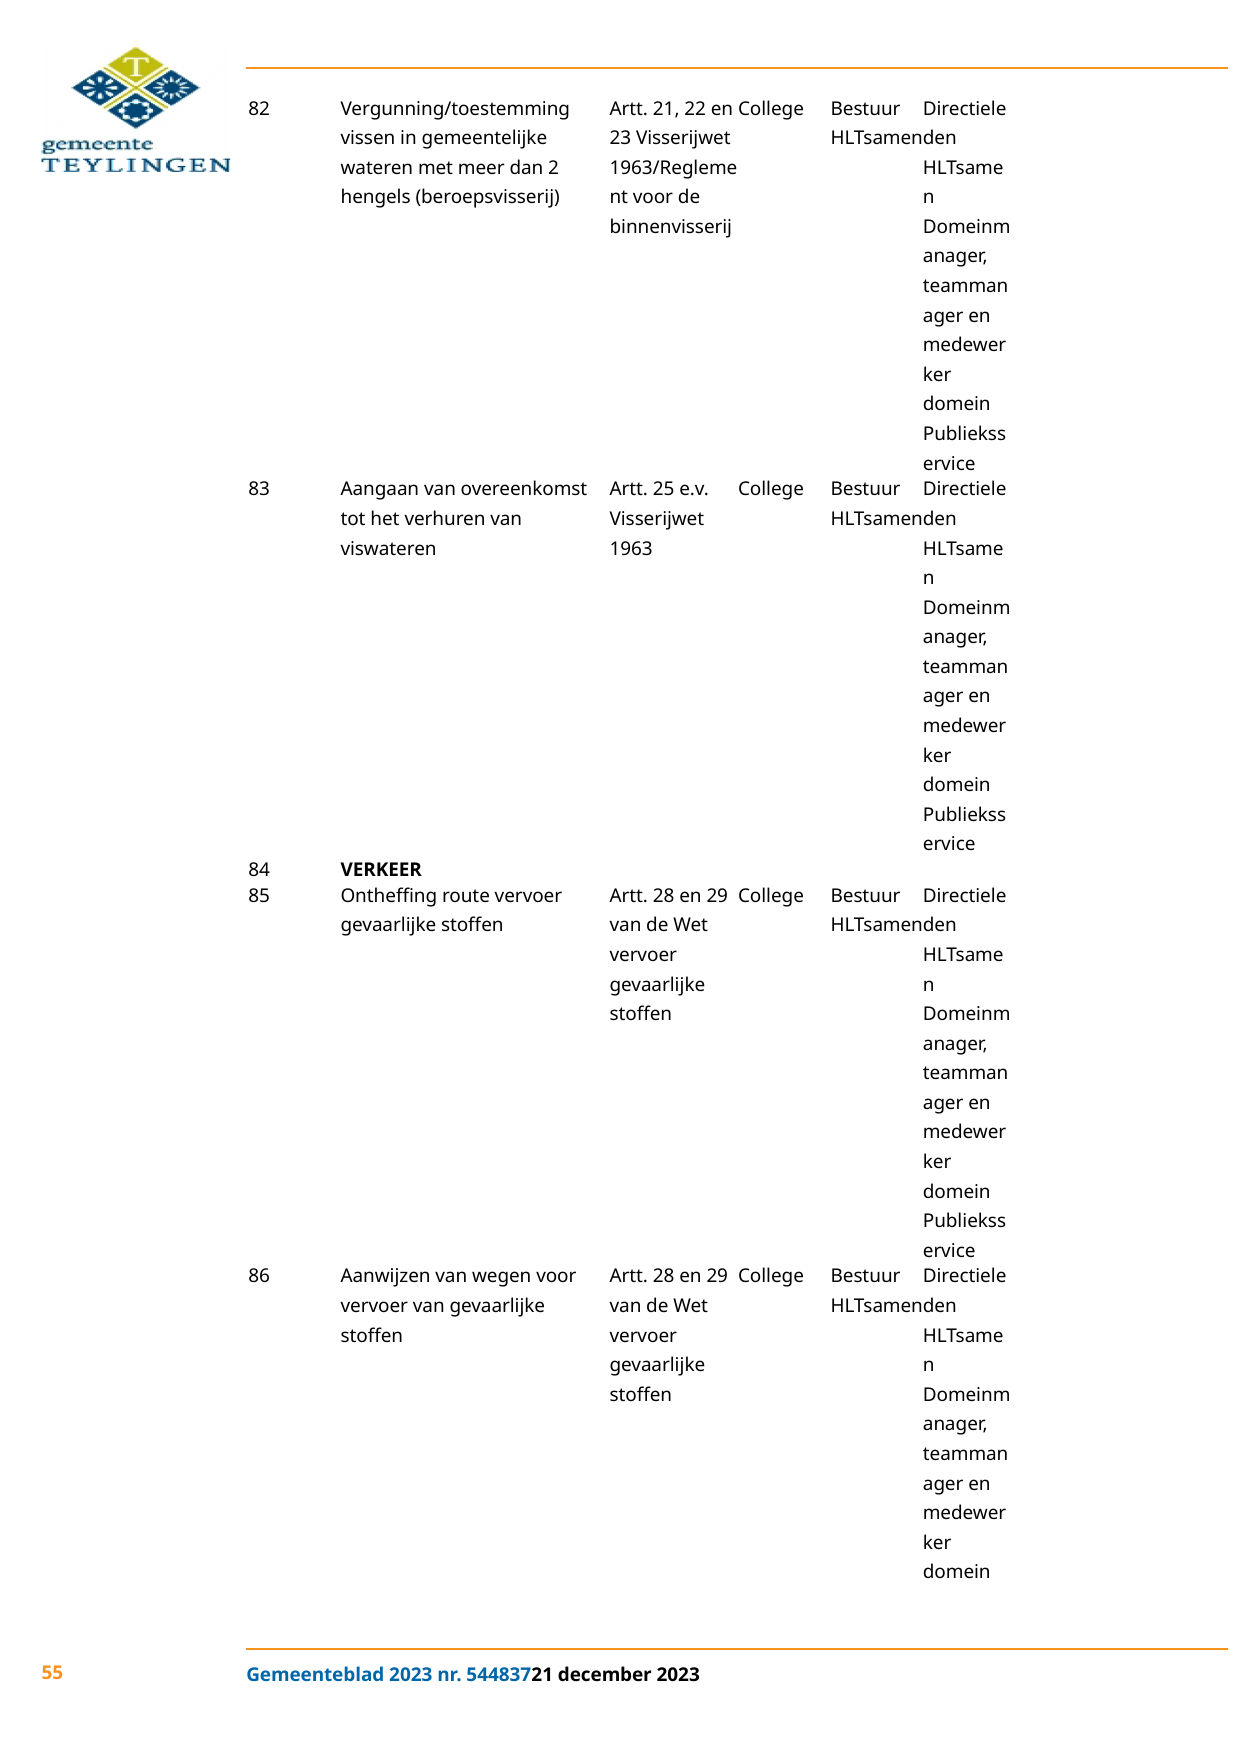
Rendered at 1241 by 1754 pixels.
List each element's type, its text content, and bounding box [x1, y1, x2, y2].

table_cell Artt. 25 e.v. Visserijwet 1963 [609, 476, 738, 856]
table_cell Bestuur HLTsamen [830, 1263, 923, 1584]
table_cell [738, 856, 830, 882]
table_cell College [738, 882, 830, 1263]
table_cell Artt. 28 en 29 van de Wet vervoer gevaarlijke stoffen [609, 882, 738, 1263]
table_cell [1015, 95, 1152, 476]
table_cell [1015, 476, 1152, 856]
table_cell 86 [248, 1263, 340, 1584]
table_cell VERKEER [340, 856, 609, 882]
table_cell College [738, 95, 830, 476]
table_cell Bestuur HLTsamen [830, 476, 923, 856]
table_cell [1015, 882, 1152, 1263]
table_cell Directieleden HLTsamen Domeinmanager, teammanager en medewerker domein [923, 1263, 1015, 1584]
table_cell College [738, 476, 830, 856]
table_cell Aangaan van overeenkomst tot het verhuren van viswateren [340, 476, 609, 856]
picture [41, 47, 231, 172]
table_cell Bestuur HLTsamen [830, 882, 923, 1263]
table_cell [609, 856, 738, 882]
table_cell Directieleden HLTsamen Domeinmanager, teammanager en medewerker domein Publieksservice [923, 95, 1015, 476]
table_cell Ontheffing route vervoer gevaarlijke stoffen [340, 882, 609, 1263]
table_cell [1015, 856, 1152, 882]
table_cell 85 [248, 882, 340, 1263]
table_cell Directieleden HLTsamen Domeinmanager, teammanager en medewerker domein Publieksservice [923, 476, 1015, 856]
table_cell [923, 856, 1015, 882]
table_cell 84 [248, 856, 340, 882]
table_cell Vergunning/toestemming vissen in gemeentelijke wateren met meer dan 2 hengels (beroepsvisserij) [340, 95, 609, 476]
table_cell [1015, 1263, 1152, 1584]
table_cell 83 [248, 476, 340, 856]
table_cell 82 [248, 95, 340, 476]
table_cell Aanwijzen van wegen voor vervoer van gevaarlijke stoffen [340, 1263, 609, 1584]
table_cell Bestuur HLTsamen [830, 95, 923, 476]
table_cell Directieleden HLTsamen Domeinmanager, teammanager en medewerker domein Publieksservice [923, 882, 1015, 1263]
table_cell Artt. 28 en 29 van de Wet vervoer gevaarlijke stoffen [609, 1263, 738, 1584]
table_cell College [738, 1263, 830, 1584]
table_cell [830, 856, 923, 882]
table_cell Artt. 21, 22 en 23 Visserijwet 1963/Reglement voor de binnenvisserij [609, 95, 738, 476]
